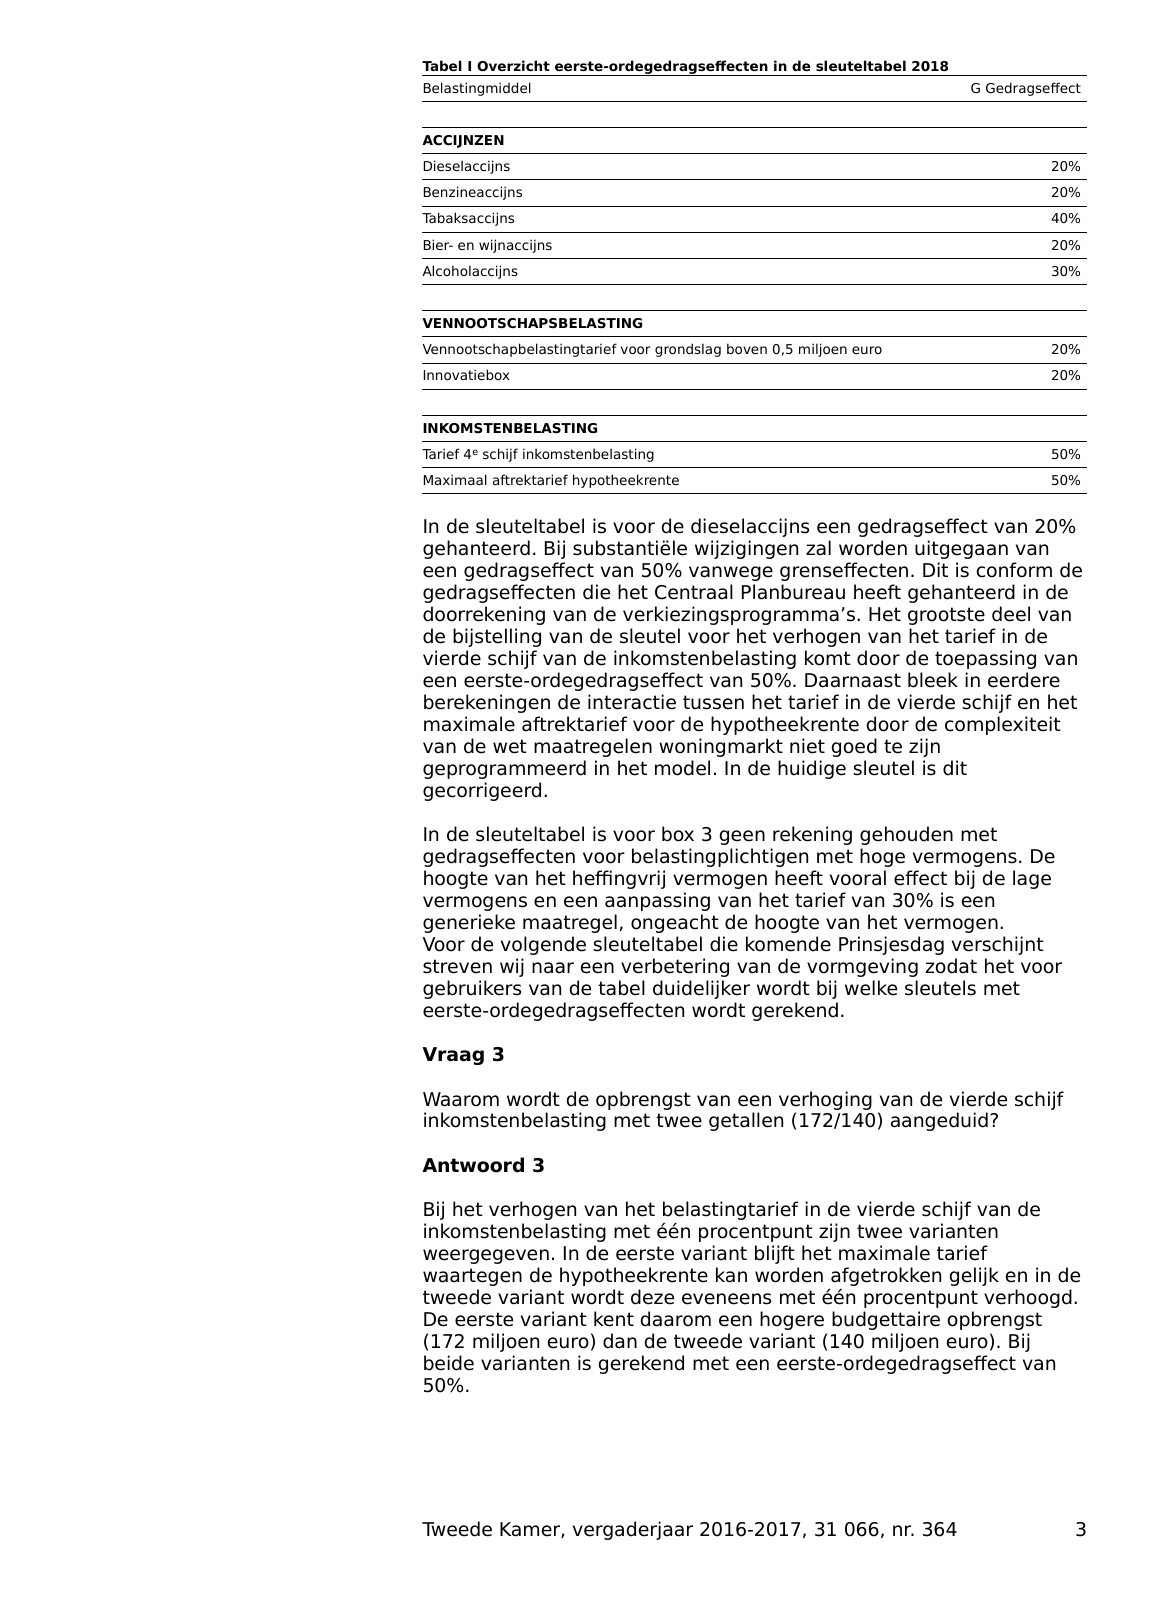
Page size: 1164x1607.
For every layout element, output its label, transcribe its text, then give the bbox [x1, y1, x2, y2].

table_cell G Gedragseffect [895, 76, 1087, 101]
table_cell [422, 102, 895, 127]
text In de sleuteltabel is voor de dieselaccijns een gedragseffect van 20% gehanteerd. Bij substantiële wijzigingen zal worden uitgegaan van een gedragseffect van 50% vanwege grenseffecten. Dit is conform de gedragseffecten die het Centraal Planbureau heeft gehanteerd in de doorrekening van de verkiezingsprogramma’s. Het grootste deel van de bijstelling van de sleutel voor het verhogen van het tarief in de vierde schijf van de inkomstenbelasting komt door de toepassing van een eerste-ordegedragseffect van 50%. Daarnaast bleek in eerdere berekeningen de interactie tussen het tarief in de vierde schijf en het maximale aftrektarief voor de hypotheekrente door de complexiteit van de wet maatregelen woningmarkt niet goed te zijn geprogrammeerd in het model. In de huidige sleutel is dit gecorrigeerd. [422, 516, 1087, 802]
table_cell Tabaksaccijns [422, 207, 895, 232]
table_cell 20% [895, 233, 1087, 258]
text In de sleuteltabel is voor box 3 geen rekening gehouden met gedragseffecten voor belastingplichtigen met hoge vermogens. De hoogte van het heffingvrij vermogen heeft vooral effect bij de lage vermogens en een aanpassing van het tarief van 30% is een generieke maatregel, ongeacht de hoogte van het vermogen. [422, 824, 1087, 934]
table_cell Belastingmiddel [422, 76, 895, 101]
table_cell INKOMSTENBELASTING [422, 416, 895, 441]
table_cell [895, 285, 1087, 310]
table_cell [422, 285, 895, 310]
text Voor de volgende sleuteltabel die komende Prinsjesdag verschijnt streven wij naar een verbetering van de vormgeving zodat het voor gebruikers van de tabel duidelijker wordt bij welke sleutels met eerste-ordegedragseffecten wordt gerekend. [422, 934, 1087, 1022]
table_cell [422, 390, 895, 415]
table_cell 20% [895, 154, 1087, 179]
table_cell Vennootschapbelastingtarief voor grondslag boven 0,5 miljoen euro [422, 337, 895, 362]
table_cell 40% [895, 207, 1087, 232]
table_cell 50% [895, 468, 1087, 493]
table_cell 20% [895, 180, 1087, 206]
table_cell Alcoholaccijns [422, 259, 895, 284]
table_cell Bier- en wijnaccijns [422, 233, 895, 258]
table_cell [895, 102, 1087, 127]
text Bij het verhogen van het belastingtarief in de vierde schijf van de inkomstenbelasting met één procentpunt zijn twee varianten weergegeven. In de eerste variant blijft het maximale tarief waartegen de hypotheekrente kan worden afgetrokken gelijk en in de tweede variant wordt deze eveneens met één procentpunt verhoogd. De eerste variant kent daarom een hogere budgettaire opbrengst (172 miljoen euro) dan de tweede variant (140 miljoen euro). Bij beide varianten is gerekend met een eerste-ordegedragseffect van 50%. [422, 1199, 1087, 1397]
table_cell [895, 311, 1087, 336]
table_cell Tarief 4e schijf inkomstenbelasting [422, 442, 895, 467]
table_cell ACCIJNZEN [422, 128, 895, 153]
table_cell [895, 416, 1087, 441]
table_cell VENNOOTSCHAPSBELASTING [422, 311, 895, 336]
table_cell Benzineaccijns [422, 180, 895, 206]
text Waarom wordt de opbrengst van een verhoging van de vierde schijf inkomstenbelasting met twee getallen (172/140) aangeduid? [422, 1088, 1087, 1132]
table_cell 50% [895, 442, 1087, 467]
table_cell 30% [895, 259, 1087, 284]
subtitle Antwoord 3 [422, 1154, 1087, 1177]
table_cell 20% [895, 337, 1087, 362]
table_cell Innovatiebox [422, 364, 895, 388]
table_cell [895, 390, 1087, 415]
table_cell Dieselaccijns [422, 154, 895, 179]
table_cell 20% [895, 364, 1087, 388]
table_cell [895, 128, 1087, 153]
subtitle Vraag 3 [422, 1044, 1087, 1066]
table_header Tabel I Overzicht eerste-ordegedragseffecten in de sleuteltabel 2018 [422, 59, 1087, 75]
table_cell Maximaal aftrektarief hypotheekrente [422, 468, 895, 493]
